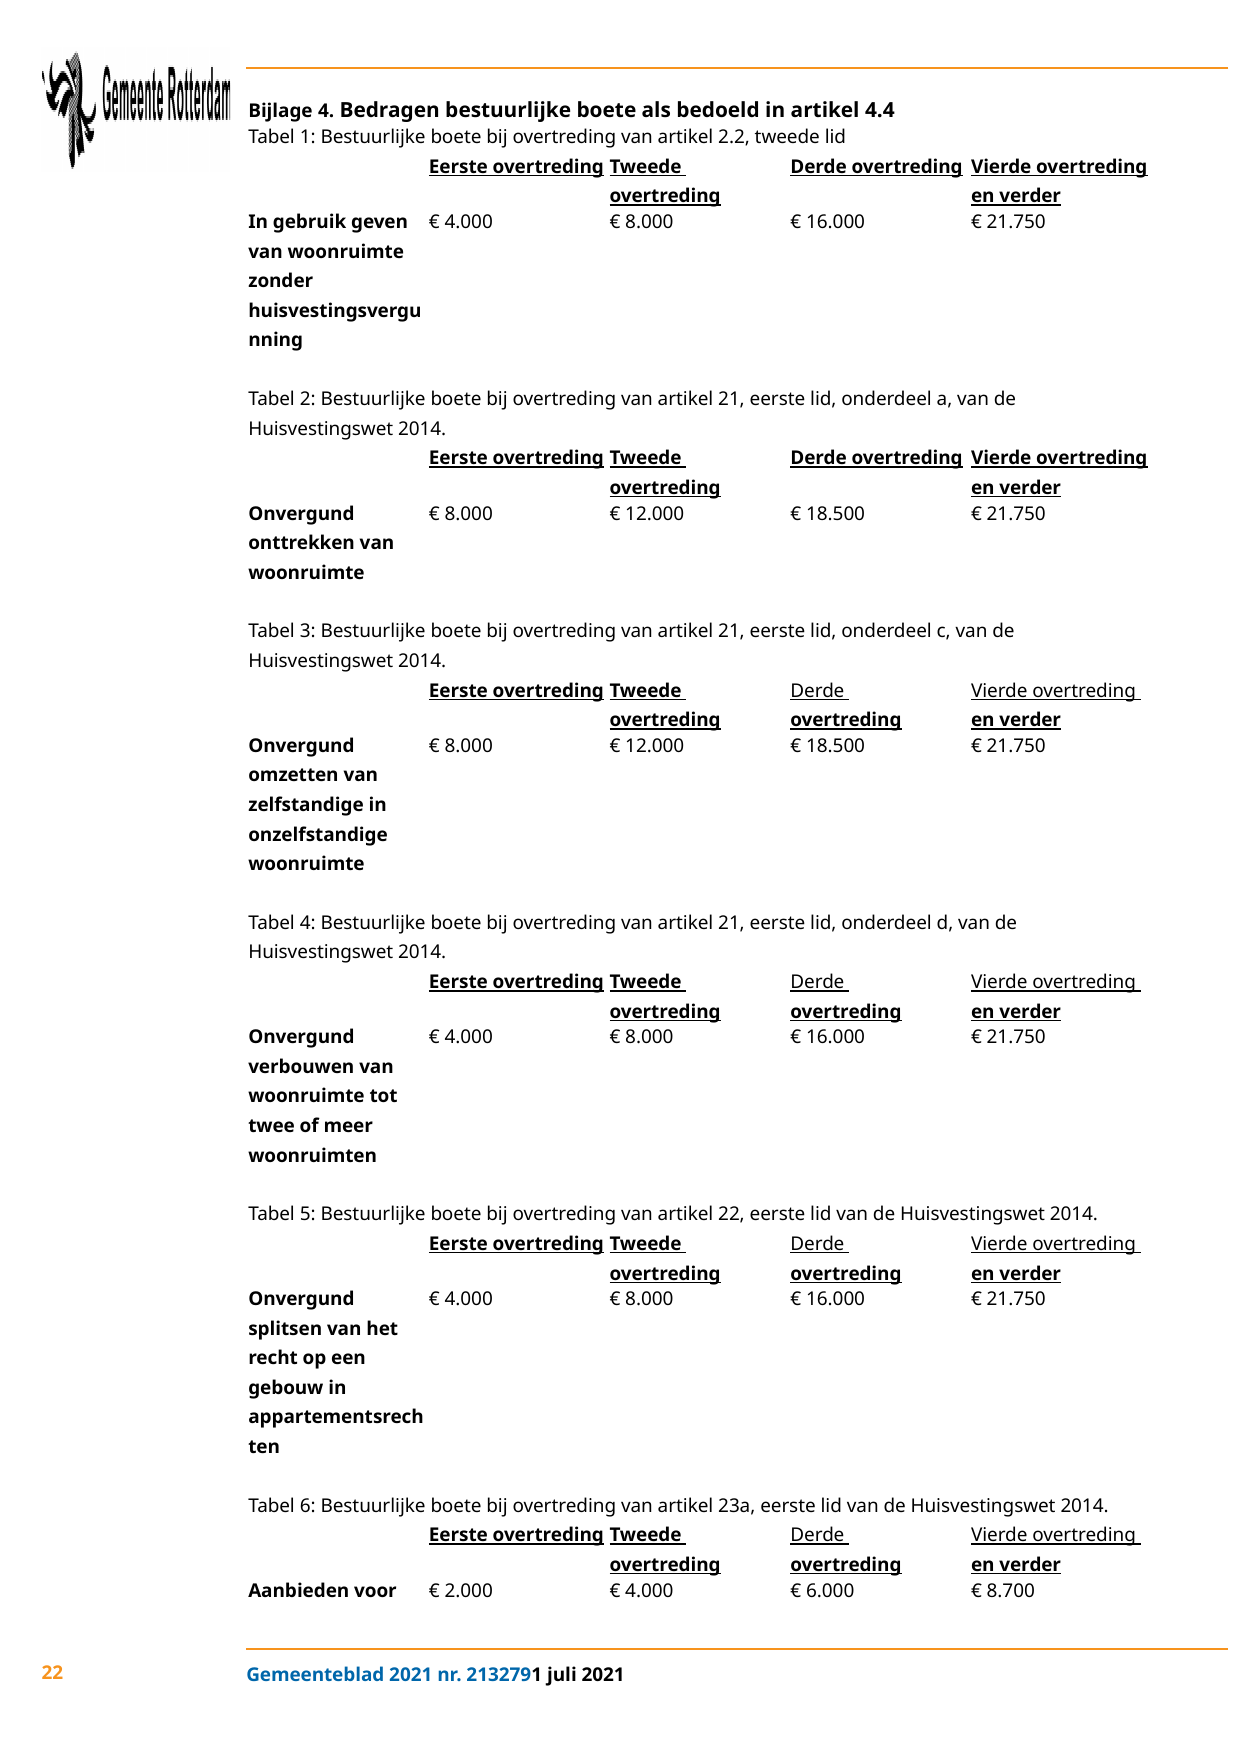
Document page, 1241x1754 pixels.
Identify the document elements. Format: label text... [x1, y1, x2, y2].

table_header Tweede overtreding [609, 677, 790, 732]
table_cell € 8.000 [609, 1024, 790, 1168]
table_cell Onvergund splitsen van het recht op een gebouw in appartementsrechten [248, 1285, 429, 1459]
table_header Tweede overtreding [609, 153, 790, 208]
table_cell € 16.000 [790, 1285, 971, 1459]
table_cell € 8.700 [971, 1577, 1152, 1603]
table_header [248, 153, 429, 208]
table_cell € 18.500 [790, 732, 971, 876]
table_cell € 18.500 [790, 500, 971, 585]
table_cell € 21.750 [971, 1285, 1152, 1459]
table_header Eerste overtreding [429, 1230, 609, 1285]
table_cell € 8.000 [609, 208, 790, 352]
table_cell € 21.750 [971, 732, 1152, 876]
table_header Tweede overtreding [609, 1522, 790, 1577]
text Tabel 1: Bestuurlijke boete bij overtreding van artikel 2.2, tweede lid [248, 123, 1152, 149]
text Tabel 6: Bestuurlijke boete bij overtreding van artikel 23a, eerste lid van de Huisvestingswet 2014. [248, 1492, 1152, 1518]
table_header Vierde overtreding en verder [971, 445, 1152, 500]
table_header Derde overtreding [790, 1522, 971, 1577]
table_header Tweede overtreding [609, 968, 790, 1023]
table_cell € 12.000 [609, 732, 790, 876]
table_header Vierde overtreding en verder [971, 968, 1152, 1023]
table_header Eerste overtreding [429, 445, 609, 500]
table_cell € 8.000 [429, 500, 609, 585]
table_cell € 21.750 [971, 500, 1152, 585]
table_cell Onvergund onttrekken van woonruimte [248, 500, 429, 585]
table_cell Aanbieden voor [248, 1577, 429, 1603]
text Tabel 5: Bestuurlijke boete bij overtreding van artikel 22, eerste lid van de Huisvestingswet 2014. [248, 1200, 1152, 1226]
text Tabel 4: Bestuurlijke boete bij overtreding van artikel 21, eerste lid, onderdeel d, van de Huisvestingswet 2014. [248, 909, 1152, 964]
picture [41, 47, 231, 172]
table_cell € 4.000 [609, 1577, 790, 1603]
table_header Vierde overtreding en verder [971, 1522, 1152, 1577]
table_cell € 21.750 [971, 208, 1152, 352]
text Tabel 2: Bestuurlijke boete bij overtreding van artikel 21, eerste lid, onderdeel a, van de Huisvestingswet 2014. [248, 385, 1152, 441]
text Tabel 3: Bestuurlijke boete bij overtreding van artikel 21, eerste lid, onderdeel c, van de Huisvestingswet 2014. [248, 617, 1152, 673]
table_cell € 21.750 [971, 1024, 1152, 1168]
table_header Vierde overtreding en verder [971, 153, 1152, 208]
table_cell € 16.000 [790, 1024, 971, 1168]
table_header Derde overtreding [790, 968, 971, 1023]
table_cell € 6.000 [790, 1577, 971, 1603]
table_header Vierde overtreding en verder [971, 1230, 1152, 1285]
table_cell Onvergund verbouwen van woonruimte tot twee of meer woonruimten [248, 1024, 429, 1168]
table_cell € 8.000 [429, 732, 609, 876]
table_cell € 8.000 [609, 1285, 790, 1459]
table_header Eerste overtreding [429, 1522, 609, 1577]
table_header Derde overtreding [790, 677, 971, 732]
table_header Vierde overtreding en verder [971, 677, 1152, 732]
table_cell € 2.000 [429, 1577, 609, 1603]
table_cell In gebruik geven van woonruimte zonder huisvestingsvergunning [248, 208, 429, 352]
table_cell € 4.000 [429, 208, 609, 352]
table_header Tweede overtreding [609, 1230, 790, 1285]
table_cell € 4.000 [429, 1285, 609, 1459]
table_cell Onvergund omzetten van zelfstandige in onzelfstandige woonruimte [248, 732, 429, 876]
table_header Eerste overtreding [429, 968, 609, 1023]
table_header Derde overtreding [790, 445, 971, 500]
table_header Eerste overtreding [429, 677, 609, 732]
table_header [248, 1522, 429, 1577]
table_header Derde overtreding [790, 153, 971, 208]
table_header [248, 968, 429, 1023]
table_header [248, 677, 429, 732]
table_header Eerste overtreding [429, 153, 609, 208]
table_header Tweede overtreding [609, 445, 790, 500]
table_header [248, 445, 429, 500]
text Bijlage 4. Bedragen bestuurlijke boete als bedoeld in artikel 4.4 [248, 95, 1152, 123]
table_cell € 16.000 [790, 208, 971, 352]
table_cell € 4.000 [429, 1024, 609, 1168]
table_cell € 12.000 [609, 500, 790, 585]
table_header [248, 1230, 429, 1285]
table_header Derde overtreding [790, 1230, 971, 1285]
